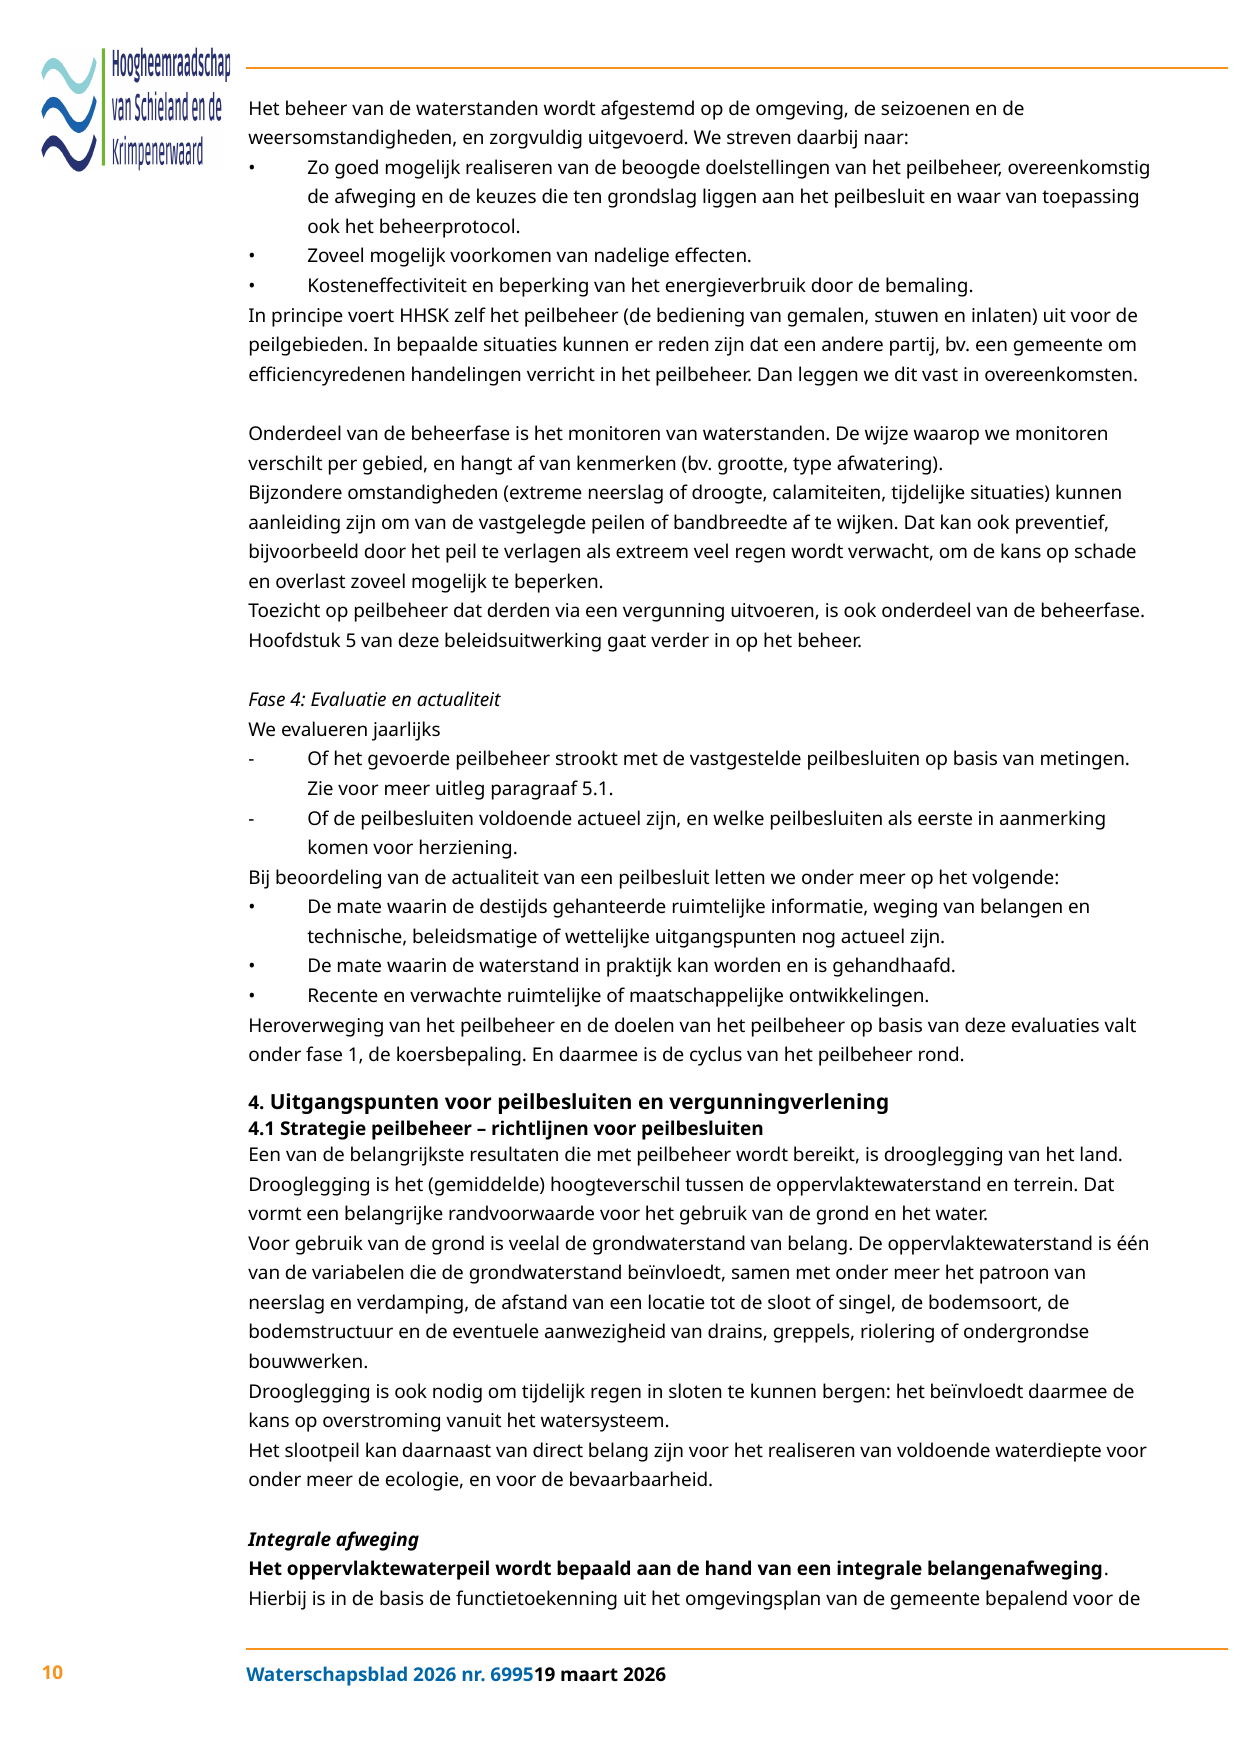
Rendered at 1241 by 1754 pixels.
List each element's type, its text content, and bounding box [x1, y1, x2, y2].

text Het oppervlaktewaterpeil wordt bepaald aan de hand van een integrale belangenafweging. Hierbij is in de basis de functietoekenning uit het omgevingsplan van de gemeente bepalend voor de [248, 1555, 1152, 1611]
text Hoofdstuk 5 van deze beleidsuitwerking gaat verder in op het beheer. [248, 627, 1152, 653]
list Zoveel mogelijk voorkomen van nadelige effecten. [248, 243, 1152, 268]
text Drooglegging is ook nodig om tijdelijk regen in sloten te kunnen bergen: het beïnvloedt daarmee de kans op overstroming vanuit het watersysteem. [248, 1378, 1152, 1433]
list Of het gevoerde peilbeheer strookt met de vastgestelde peilbesluiten op basis van metingen. Zie voor meer uitleg paragraaf 5.1. [248, 746, 1152, 801]
text Onderdeel van de beheerfase is het monitoren van waterstanden. De wijze waarop we monitoren verschilt per gebied, en hangt af van kenmerken (bv. grootte, type afwatering). [248, 420, 1152, 476]
text Bij beoordeling van de actualiteit van een peilbesluit letten we onder meer op het volgende: [248, 864, 1152, 890]
text Het beheer van de waterstanden wordt afgestemd op de omgeving, de seizoenen en de weersomstandigheden, en zorgvuldig uitgevoerd. We streven daarbij naar: [248, 95, 1152, 150]
text In principe voert HHSK zelf het peilbeheer (de bediening van gemalen, stuwen en inlaten) uit voor de peilgebieden. In bepaalde situaties kunnen er reden zijn dat een andere partij, bv. een gemeente om efficiencyredenen handelingen verricht in het peilbeheer. Dan leggen we dit vast in overeenkomsten. [248, 302, 1152, 387]
text Het slootpeil kan daarnaast van direct belang zijn voor het realiseren van voldoende waterdiepte voor onder meer de ecologie, en voor de bevaarbaarheid. [248, 1437, 1152, 1492]
list Kosteneffectiviteit en beperking van het energieverbruik door de bemaling. [248, 272, 1152, 298]
text Fase 4: Evaluatie en actualiteit [248, 686, 1152, 712]
list De mate waarin de destijds gehanteerde ruimtelijke informatie, weging van belangen en technische, beleidsmatige of wettelijke uitgangspunten nog actueel zijn. [248, 893, 1152, 949]
text Integrale afweging [248, 1526, 1152, 1552]
list De mate waarin de waterstand in praktijk kan worden en is gehandhaafd. [248, 953, 1152, 978]
text We evalueren jaarlijks [248, 716, 1152, 742]
list Zo goed mogelijk realiseren van de beoogde doelstellingen van het peilbeheer, overeenkomstig de afweging en de keuzes die ten grondslag liggen aan het peilbesluit en waar van toepassing ook het beheerprotocol. [248, 154, 1152, 239]
text Toezicht op peilbeheer dat derden via een vergunning uitvoeren, is ook onderdeel van de beheerfase. [248, 598, 1152, 623]
text Bijzondere omstandigheden (extreme neerslag of droogte, calamiteiten, tijdelijke situaties) kunnen aanleiding zijn om van de vastgelegde peilen of bandbreedte af te wijken. Dat kan ook preventief, bijvoorbeeld door het peil te verlagen als extreem veel regen wordt verwacht, om de kans op schade en overlast zoveel mogelijk te beperken. [248, 479, 1152, 594]
text Heroverweging van het peilbeheer en de doelen van het peilbeheer op basis van deze evaluaties valt onder fase 1, de koersbepaling. En daarmee is de cyclus van het peilbeheer rond. [248, 1012, 1152, 1067]
text 4.1 Strategie peilbeheer – richtlijnen voor peilbesluiten [248, 1116, 1152, 1141]
picture [41, 47, 231, 172]
text Een van de belangrijkste resultaten die met peilbeheer wordt bereikt, is drooglegging van het land. Drooglegging is het (gemiddelde) hoogteverschil tussen de oppervlaktewaterstand en terrein. Dat vormt een belangrijke randvoorwaarde voor het gebruik van de grond en het water. [248, 1141, 1152, 1226]
list Of de peilbesluiten voldoende actueel zijn, en welke peilbesluiten als eerste in aanmerking komen voor herziening. [248, 805, 1152, 860]
text Voor gebruik van de grond is veelal de grondwaterstand van belang. De oppervlaktewaterstand is één van de variabelen die de grondwaterstand beïnvloedt, samen met onder meer het patroon van neerslag en verdamping, de afstand van een locatie tot de sloot of singel, de bodemsoort, de bodemstructuur en de eventuele aanwezigheid van drains, greppels, riolering of ondergrondse bouwwerken. [248, 1230, 1152, 1374]
list Recente en verwachte ruimtelijke of maatschappelijke ontwikkelingen. [248, 982, 1152, 1008]
text 4. Uitgangspunten voor peilbesluiten en vergunningverlening [248, 1087, 1152, 1116]
